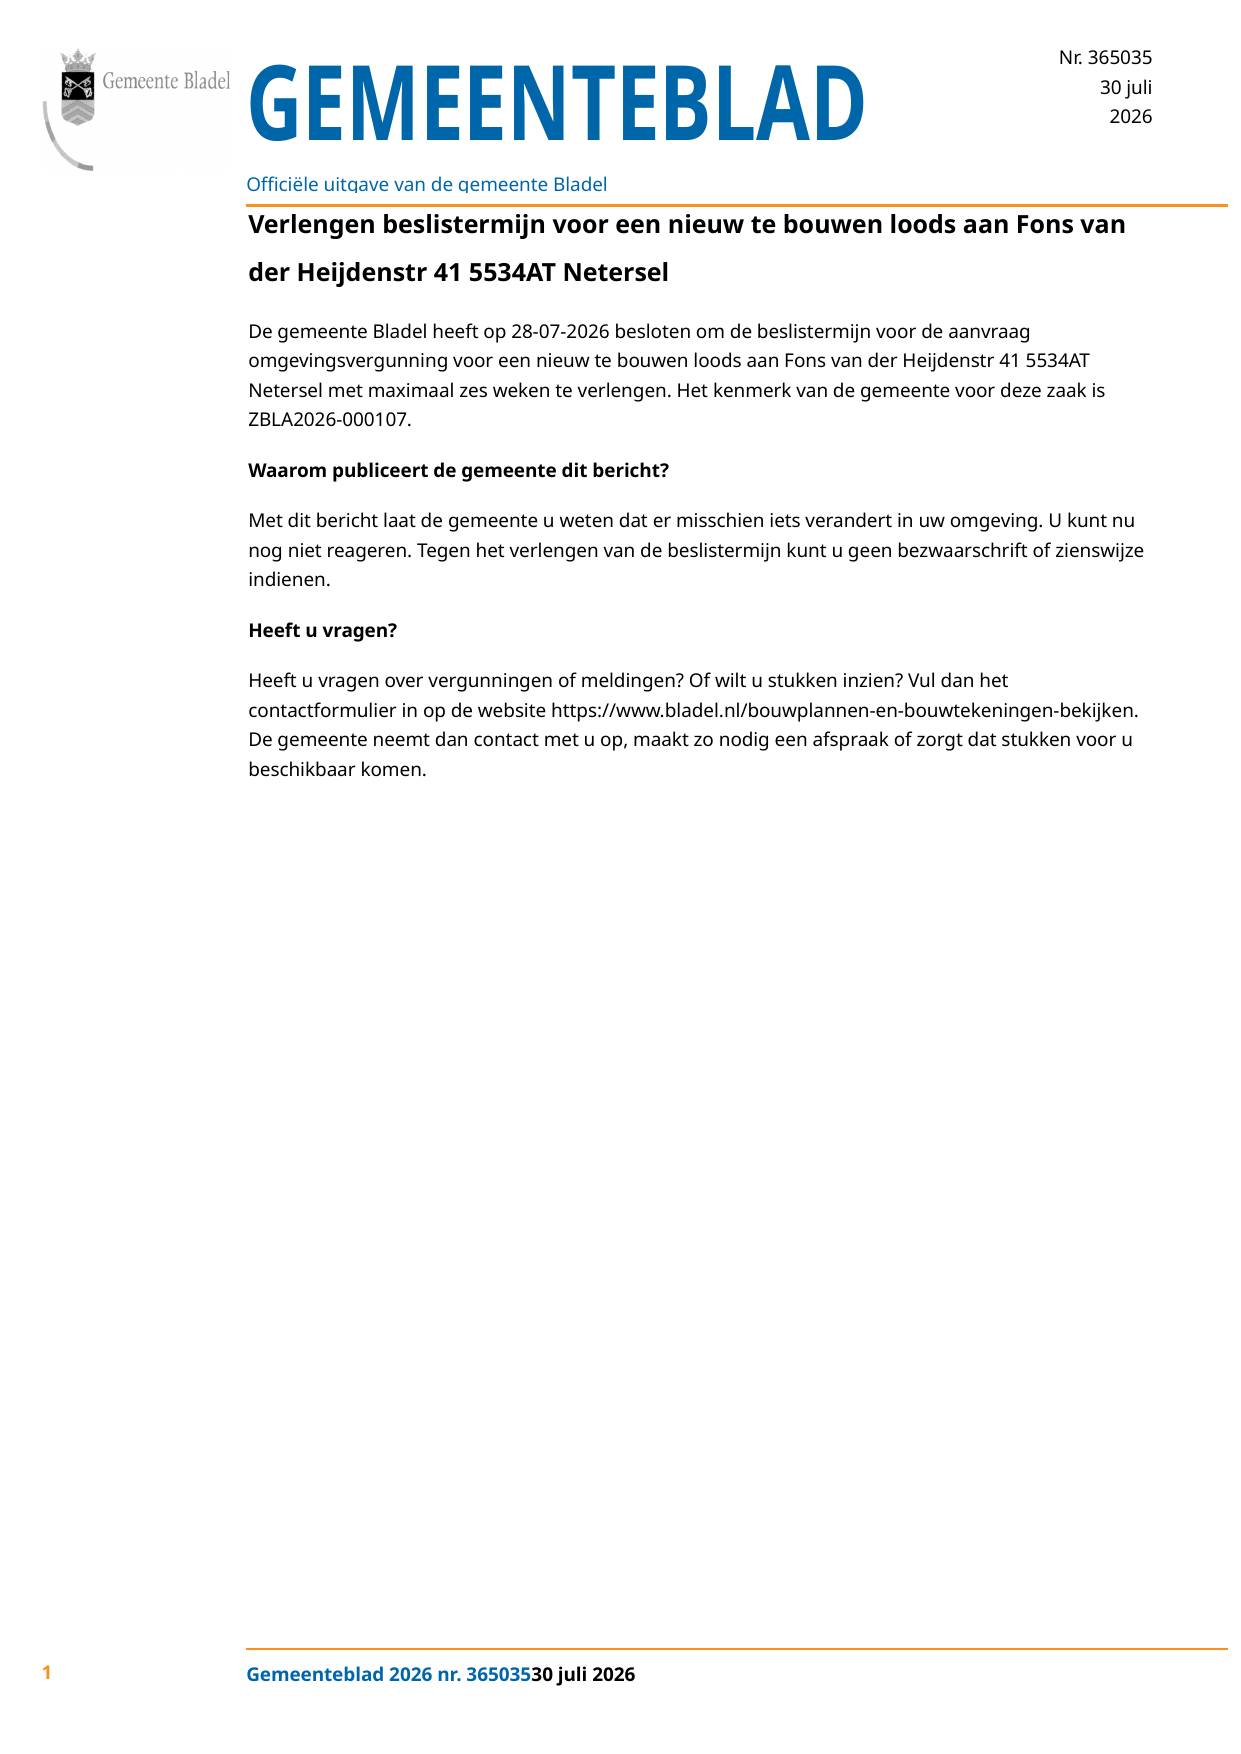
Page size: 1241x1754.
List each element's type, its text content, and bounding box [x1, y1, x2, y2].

text Verlengen beslistermijn voor een nieuw te bouwen loods aan Fons van der Heijdenstr 41 5534AT Netersel [248, 207, 1152, 288]
picture [41, 47, 231, 172]
text De gemeente Bladel heeft op 28-07-2026 besloten om de beslistermijn voor de aanvraag omgevingsvergunning voor een nieuw te bouwen loods aan Fons van der Heijdenstr 41 5534AT Netersel met maximaal zes weken te verlengen. Het kenmerk van de gemeente voor deze zaak is ZBLA2026-000107. [248, 318, 1152, 432]
text Waarom publiceert de gemeente dit bericht? [248, 457, 1152, 483]
text Heeft u vragen? [248, 617, 1152, 643]
text Met dit bericht laat de gemeente u weten dat er misschien iets verandert in uw omgeving. U kunt nu nog niet reageren. Tegen het verlengen van de beslistermijn kunt u geen bezwaarschrift of zienswijze indienen. [248, 507, 1152, 592]
text Heeft u vragen over vergunningen of meldingen? Of wilt u stukken inzien? Vul dan het contactformulier in op de website https://www.bladel.nl/bouwplannen-en-bouwtekeningen-bekijken. De gemeente neemt dan contact met u op, maakt zo nodig een afspraak of zorgt dat stukken voor u beschikbaar komen. [248, 667, 1152, 782]
